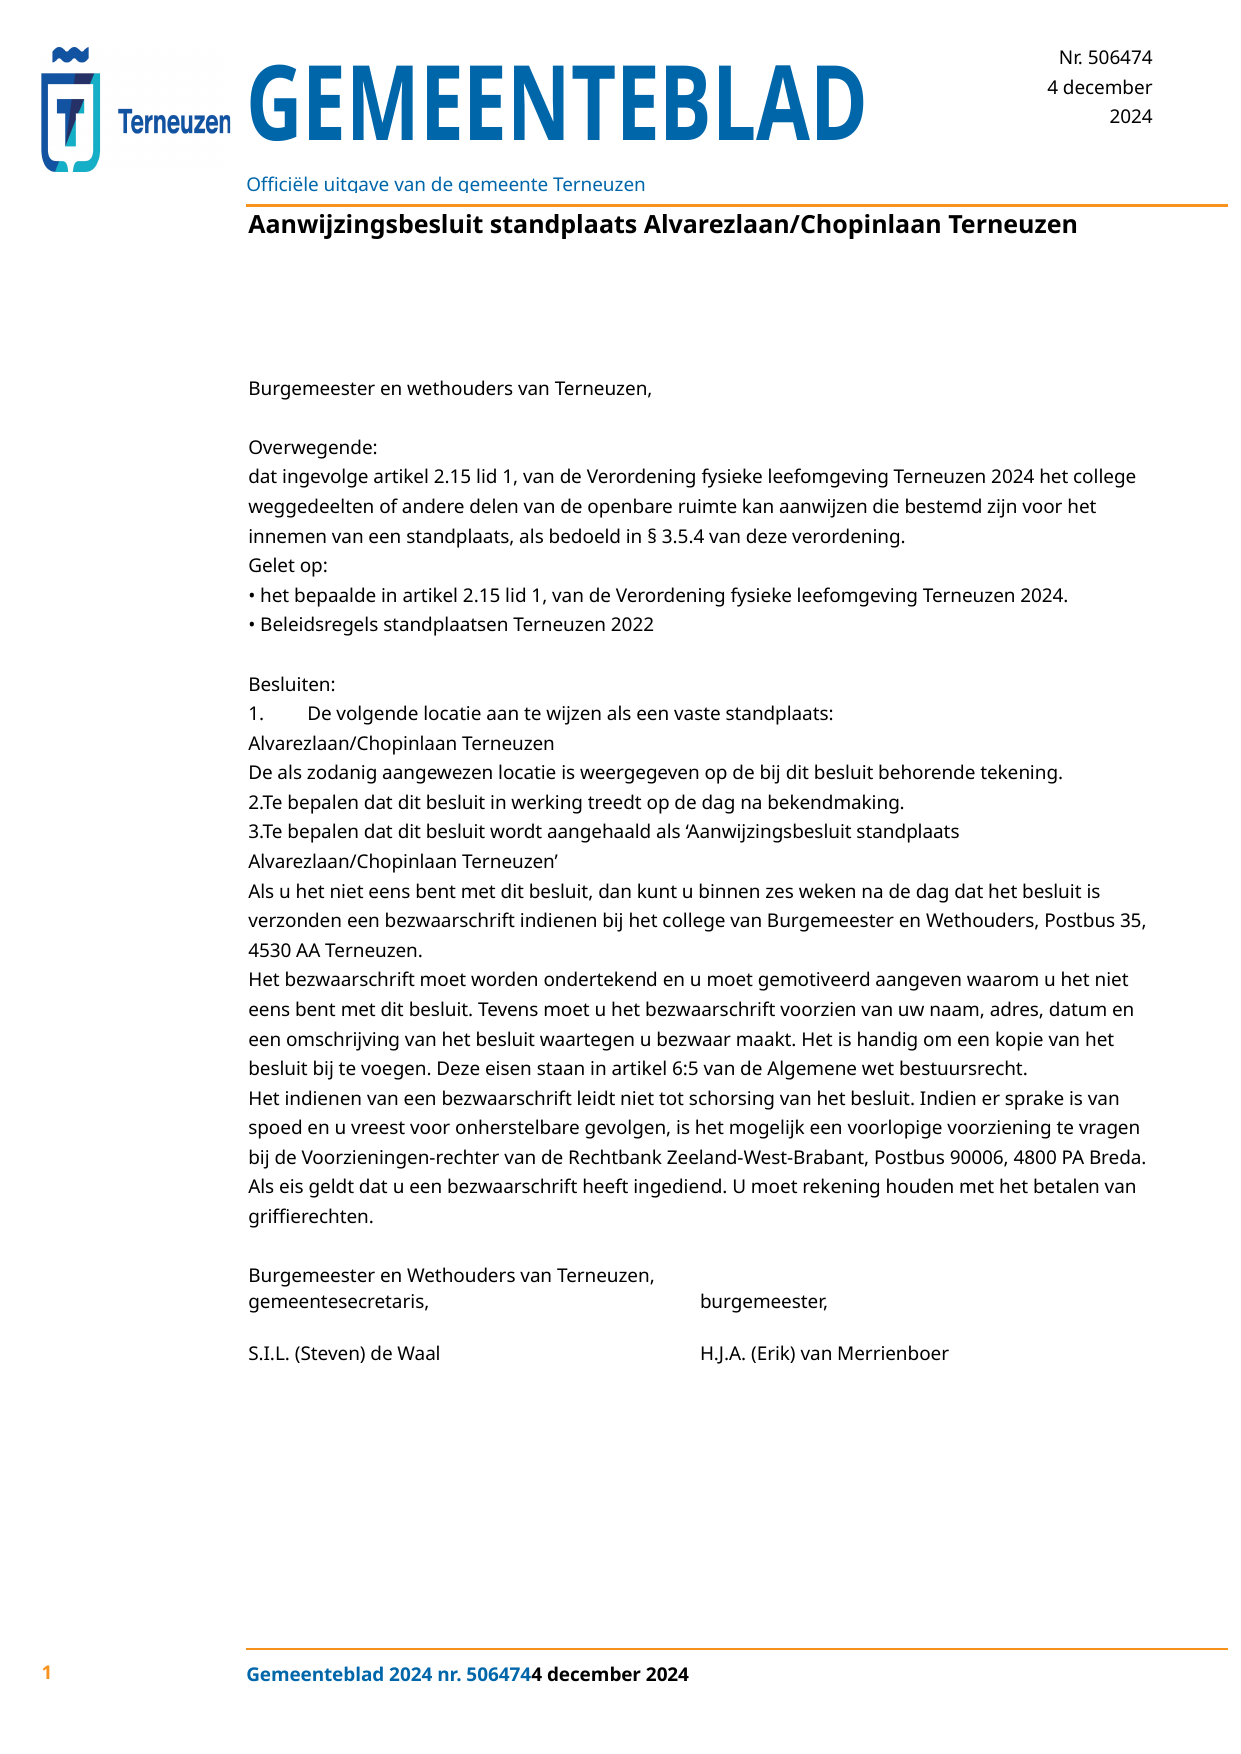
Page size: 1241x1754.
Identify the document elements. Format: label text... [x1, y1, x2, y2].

picture [41, 47, 231, 172]
table_cell S.I.L. (Steven) de Waal [248, 1340, 700, 1365]
text Alvarezlaan/Chopinlaan Terneuzen [248, 730, 1152, 756]
text Aanwijzingsbesluit standplaats Alvarezlaan/Chopinlaan Terneuzen [248, 207, 1152, 241]
text Besluiten: [248, 671, 1152, 696]
table_cell gemeentesecretaris, [248, 1288, 700, 1314]
text De als zodanig aangewezen locatie is weergegeven op de bij dit besluit behorende tekening. [248, 759, 1152, 785]
list De volgende locatie aan te wijzen als een vaste standplaats: [248, 700, 1152, 726]
table_header Burgemeester en Wethouders van Terneuzen, [248, 1263, 1152, 1288]
text dat ingevolge artikel 2.15 lid 1, van de Verordening fysieke leefomgeving Terneuzen 2024 het college weggedeelten of andere delen van de openbare ruimte kan aanwijzen die bestemd zijn voor het innemen van een standplaats, als bedoeld in § 3.5.4 van deze verordening. [248, 464, 1152, 548]
text Overwegende: [248, 434, 1152, 460]
text • Beleidsregels standplaatsen Terneuzen 2022 [248, 612, 1152, 637]
text 3.Te bepalen dat dit besluit wordt aangehaald als ‘Aanwijzingsbesluit standplaats Alvarezlaan/Chopinlaan Terneuzen’ [248, 819, 1152, 874]
text Gelet op: [248, 552, 1152, 578]
text • het bepaalde in artikel 2.15 lid 1, van de Verordening fysieke leefomgeving Terneuzen 2024. [248, 582, 1152, 608]
text Het bezwaarschrift moet worden ondertekend en u moet gemotiveerd aangeven waarom u het niet eens bent met dit besluit. Tevens moet u het bezwaarschrift voorzien van uw naam, adres, datum en een omschrijving van het besluit waartegen u bezwaar maakt. Het is handig om een kopie van het besluit bij te voegen. Deze eisen staan in artikel 6:5 van de Algemene wet bestuursrecht. [248, 967, 1152, 1081]
text 2.Te bepalen dat dit besluit in werking treedt op de dag na bekendmaking. [248, 789, 1152, 815]
table_cell burgemeester, [700, 1288, 1152, 1314]
table_cell H.J.A. (Erik) van Merrienboer [700, 1340, 1152, 1365]
text Als u het niet eens bent met dit besluit, dan kunt u binnen zes weken na de dag dat het besluit is verzonden een bezwaarschrift indienen bij het college van Burgemeester en Wethouders, Postbus 35, 4530 AA Terneuzen. [248, 878, 1152, 963]
table_cell [248, 1314, 1152, 1340]
text Burgemeester en wethouders van Terneuzen, [248, 375, 1152, 401]
text Het indienen van een bezwaarschrift leidt niet tot schorsing van het besluit. Indien er sprake is van spoed en u vreest voor onherstelbare gevolgen, is het mogelijk een voorlopige voorziening te vragen bij de Voorzieningen-rechter van de Rechtbank Zeeland-West-Brabant, Postbus 90006, 4800 PA Breda. Als eis geldt dat u een bezwaarschrift heeft ingediend. U moet rekening houden met het betalen van griffierechten. [248, 1085, 1152, 1229]
